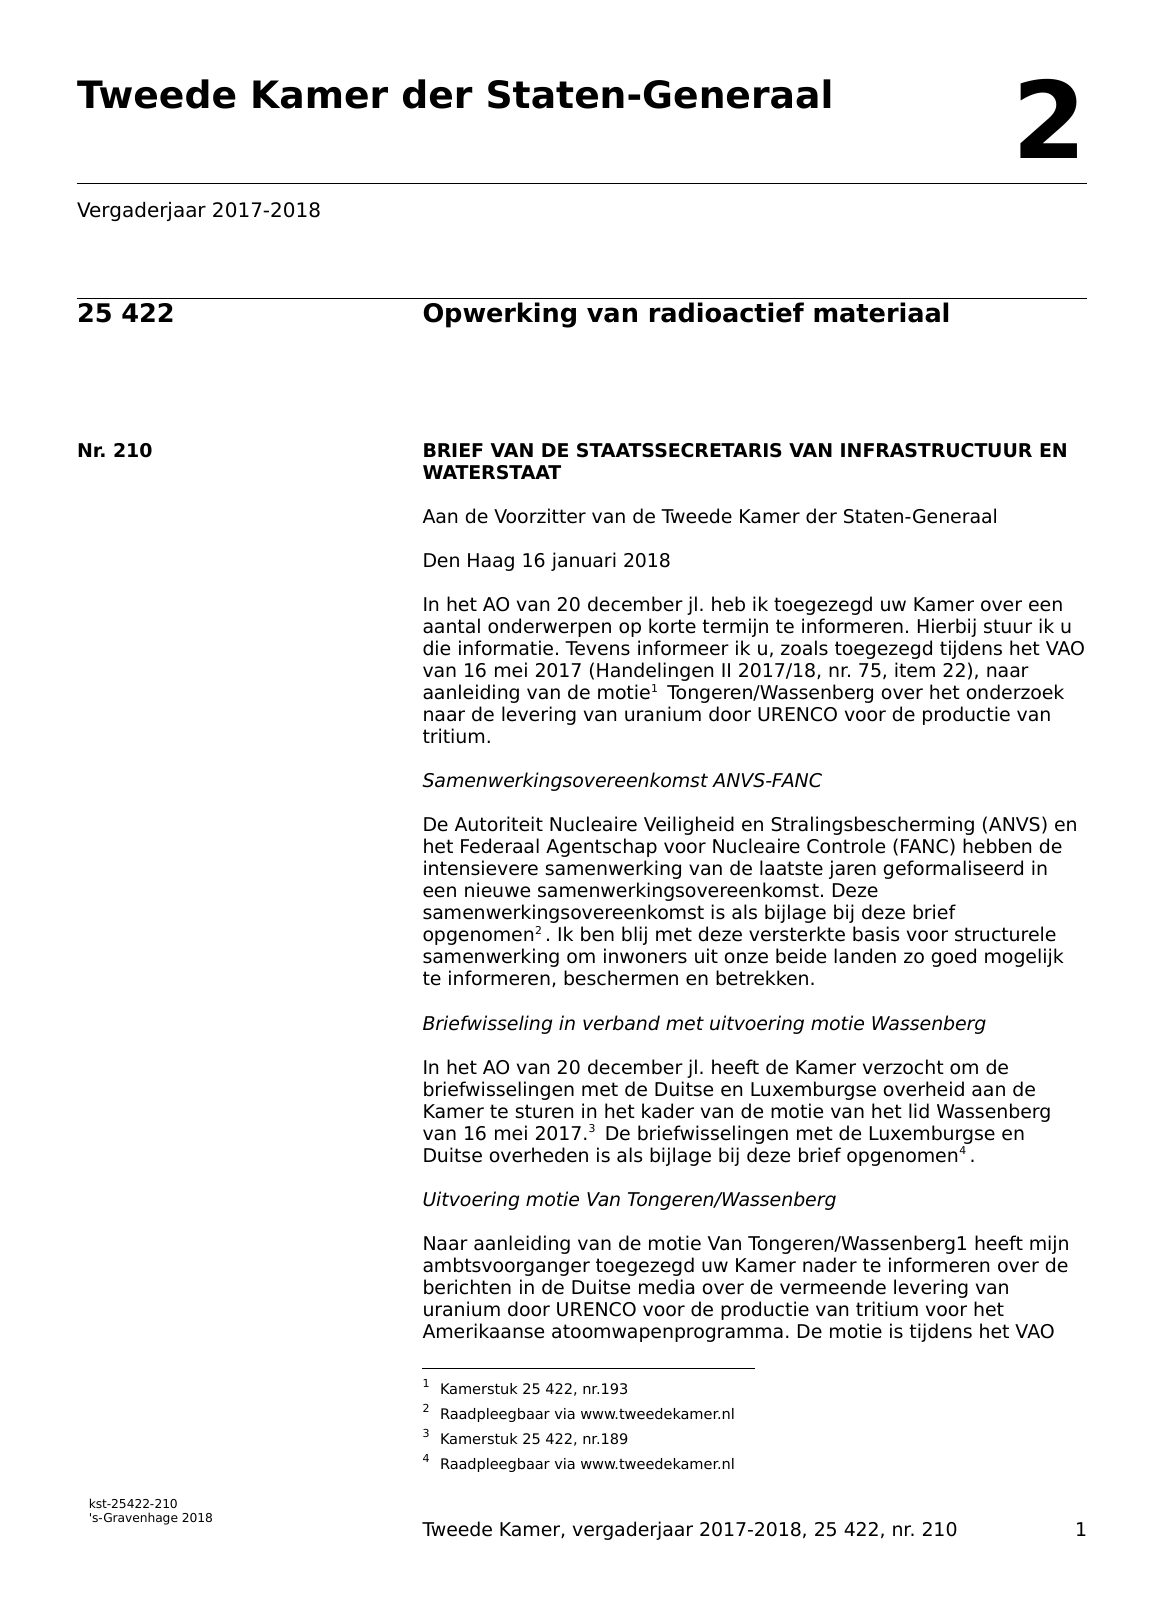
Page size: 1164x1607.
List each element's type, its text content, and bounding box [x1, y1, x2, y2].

text Naar aanleiding van de motie Van Tongeren/Wassenberg1 heeft mijn ambtsvoorganger toegezegd uw Kamer nader te informeren over de berichten in de Duitse media over de vermeende levering van uranium door URENCO voor de productie van tritium voor het Amerikaanse atoomwapenprogramma. De motie is tijdens het VAO [422, 1233, 1087, 1343]
text Den Haag 16 januari 2018 [422, 550, 1087, 572]
text De Autoriteit Nucleaire Veiligheid en Stralingsbescherming (ANVS) en het Federaal Agentschap voor Nucleaire Controle (FANC) hebben de intensievere samenwerking van de laatste jaren geformaliseerd in een nieuwe samenwerkingsovereenkomst. Deze samenwerkingsovereenkomst is als bijlage bij deze brief opgenomen. Ik ben blij met deze versterkte basis voor structurele samenwerking om inwoners uit onze beide landen zo goed mogelijk te informeren, beschermen en betrekken. [422, 814, 1087, 990]
text Kamerstuk 25 422, nr.193 [422, 1377, 1087, 1399]
text In het AO van 20 december jl. heb ik toegezegd uw Kamer over een aantal onderwerpen op korte termijn te informeren. Hierbij stuur ik u die informatie. Tevens informeer ik u, zoals toegezegd tijdens het VAO van 16 mei 2017 (Handelingen II 2017/18, nr. 75, item 22), naar aanleiding van de motie Tongeren/Wassenberg over het onderzoek naar de levering van uranium door URENCO voor de productie van tritium. [422, 594, 1087, 748]
table_header Tweede Kamer der Staten-Generaal [77, 59, 886, 183]
text Raadpleegbaar via www.tweedekamer.nl [422, 1402, 1087, 1424]
text Aan de Voorzitter van de Tweede Kamer der Staten-Generaal [422, 506, 1087, 528]
table_header 2 [886, 59, 1087, 183]
subtitle Samenwerkingsovereenkomst ANVS-FANC [422, 770, 1087, 792]
text Raadpleegbaar via www.tweedekamer.nl [422, 1452, 1087, 1474]
table_cell Vergaderjaar 2017-2018 [77, 184, 1087, 298]
subtitle Nr. 210 BRIEF VAN DE STAATSSECRETARIS VAN INFRASTRUCTUUR EN WATERSTAAT [77, 440, 1087, 484]
text In het AO van 20 december jl. heeft de Kamer verzocht om de briefwisselingen met de Duitse en Luxemburgse overheid aan de Kamer te sturen in het kader van de motie van het lid Wassenberg van 16 mei 2017. De briefwisselingen met de Luxemburgse en Duitse overheden is als bijlage bij deze brief opgenomen. [422, 1057, 1087, 1166]
text 's-Gravenhage 2018 [88, 1511, 323, 1525]
subtitle 25 422 Opwerking van radioactief materiaal [77, 299, 1087, 329]
text Kamerstuk 25 422, nr.189 [422, 1427, 1087, 1449]
text kst-25422-210 [88, 1497, 323, 1511]
subtitle Uitvoering motie Van Tongeren/Wassenberg [422, 1189, 1087, 1211]
subtitle Briefwisseling in verband met uitvoering motie Wassenberg [422, 1012, 1087, 1034]
